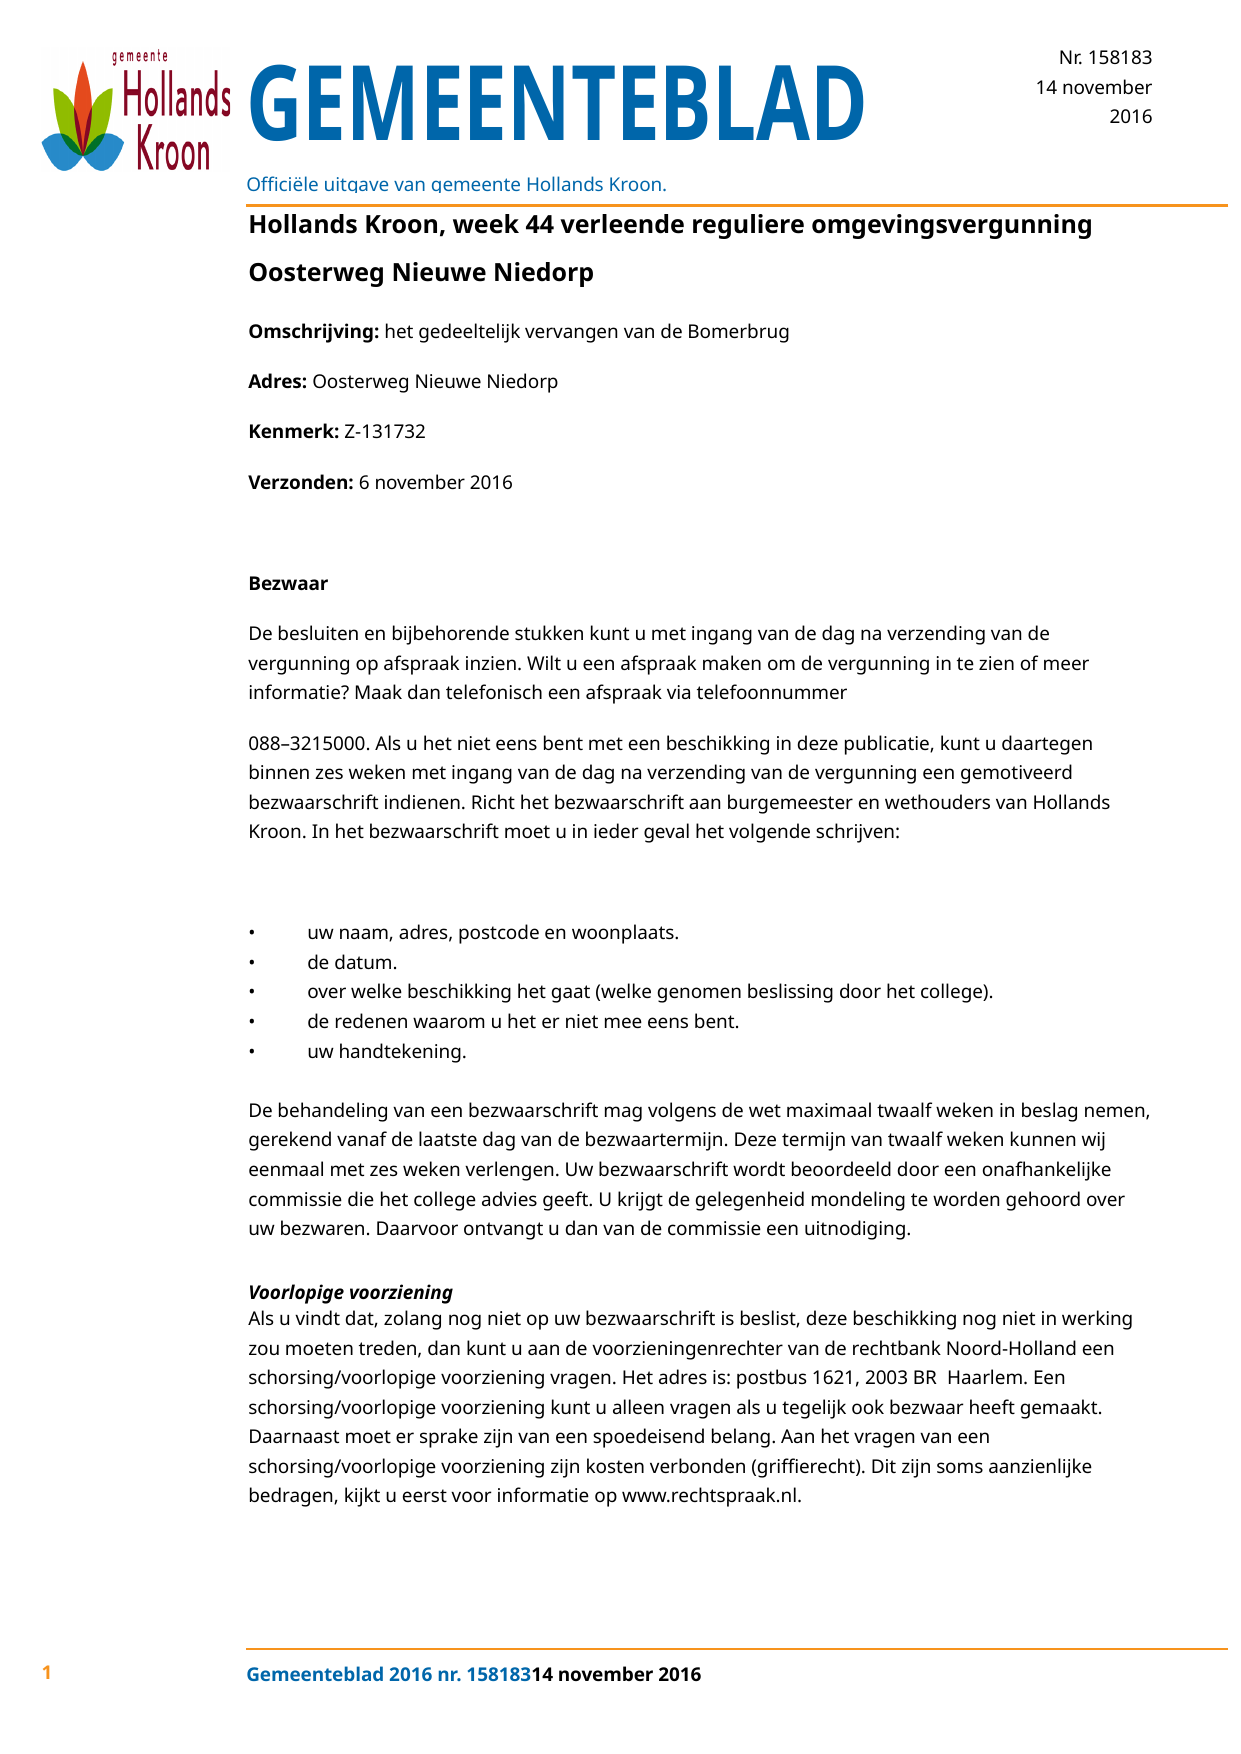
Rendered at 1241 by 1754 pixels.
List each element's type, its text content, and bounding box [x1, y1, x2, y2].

text Bezwaar [248, 570, 1152, 596]
text Hollands Kroon, week 44 verleende reguliere omgevingsvergunning Oosterweg Nieuwe Niedorp [248, 207, 1152, 288]
text Als u vindt dat, zolang nog niet op uw bezwaarschrift is beslist, deze beschikking nog niet in werking zou moeten treden, dan kunt u aan de voorzieningenrechter van de rechtbank Noord-Holland een schorsing/voorlopige voorziening vragen. Het adres is: postbus 1621, 2003 BR Haarlem. Een schorsing/voorlopige voorziening kunt u alleen vragen als u tegelijk ook bezwaar heeft gemaakt. Daarnaast moet er sprake zijn van een spoedeisend belang. Aan het vragen van een schorsing/voorlopige voorziening zijn kosten verbonden (griffierecht). Dit zijn soms aanzienlijke bedragen, kijkt u eerst voor informatie op www.rechtspraak.nl. [248, 1305, 1152, 1508]
picture [41, 47, 231, 172]
list de redenen waarom u het er niet mee eens bent. [248, 1008, 1152, 1034]
text Voorlopige voorziening [248, 1279, 1152, 1305]
text Omschrijving: het gedeeltelijk vervangen van de Bomerbrug [248, 318, 1152, 344]
list de datum. [248, 949, 1152, 975]
text De behandeling van een bezwaarschrift mag volgens de wet maximaal twaalf weken in beslag nemen, gerekend vanaf de laatste dag van de bezwaartermijn. Deze termijn van twaalf weken kunnen wij eenmaal met zes weken verlengen. Uw bezwaarschrift wordt beoordeeld door een onafhankelijke commissie die het college advies geeft. U krijgt de gelegenheid mondeling te worden gehoord over uw bezwaren. Daarvoor ontvangt u dan van de commissie een uitnodiging. [248, 1097, 1152, 1241]
list over welke beschikking het gaat (welke genomen beslissing door het college). [248, 979, 1152, 1004]
text Verzonden: 6 november 2016 [248, 469, 1152, 495]
text Adres: Oosterweg Nieuwe Niedorp [248, 368, 1152, 394]
list uw handtekening. [248, 1038, 1152, 1064]
text 088–3215000. Als u het niet eens bent met een beschikking in deze publicatie, kunt u daartegen binnen zes weken met ingang van de dag na verzending van de vergunning een gemotiveerd bezwaarschrift indienen. Richt het bezwaarschrift aan burgemeester en wethouders van Hollands Kroon. In het bezwaarschrift moet u in ieder geval het volgende schrijven: [248, 730, 1152, 844]
list uw naam, adres, postcode en woonplaats. [248, 919, 1152, 945]
text De besluiten en bijbehorende stukken kunt u met ingang van de dag na verzending van de vergunning op afspraak inzien. Wilt u een afspraak maken om de vergunning in te zien of meer informatie? Maak dan telefonisch een afspraak via telefoonnummer [248, 620, 1152, 705]
text Kenmerk: Z-131732 [248, 419, 1152, 444]
